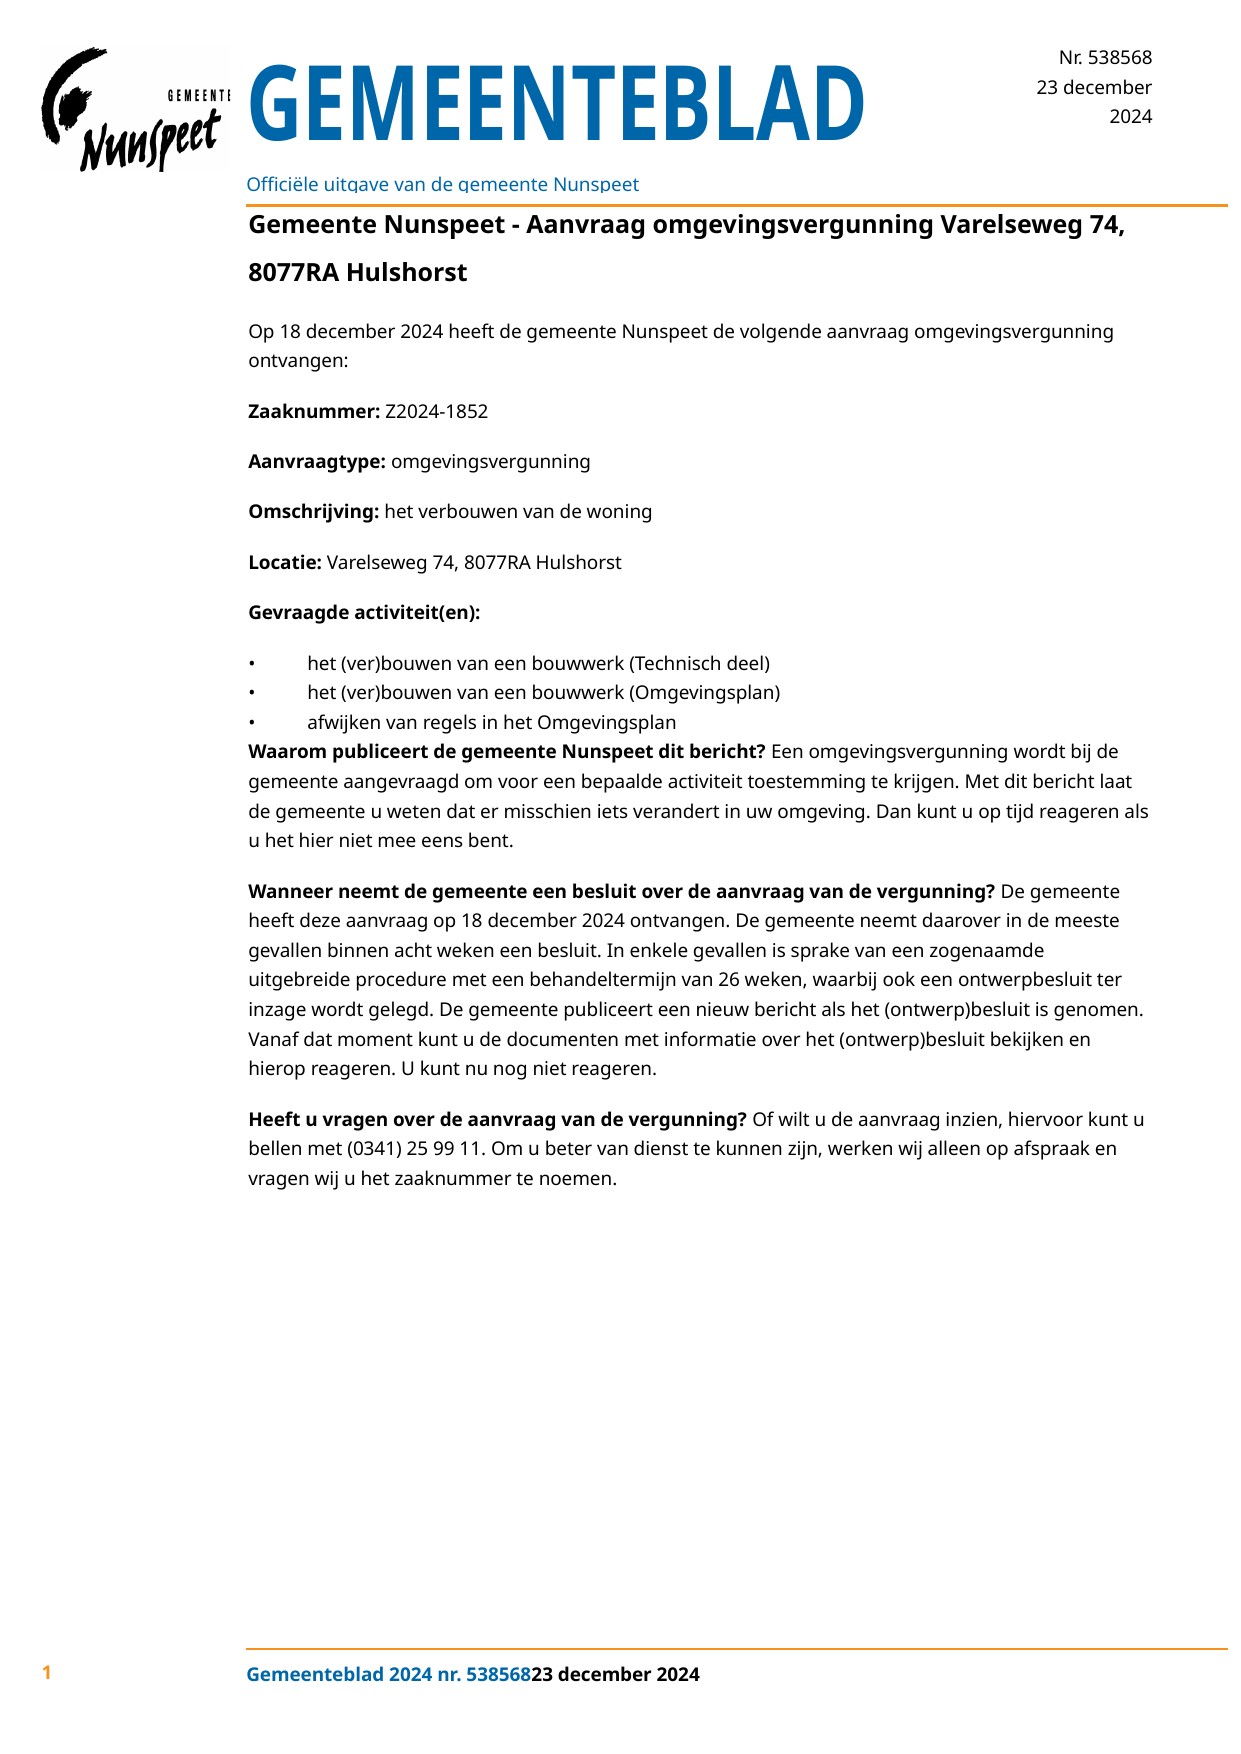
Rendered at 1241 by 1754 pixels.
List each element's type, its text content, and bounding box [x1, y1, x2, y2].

picture [41, 47, 231, 172]
text Heeft u vragen over de aanvraag van de vergunning? Of wilt u de aanvraag inzien, hiervoor kunt u bellen met (0341) 25 99 11. Om u beter van dienst te kunnen zijn, werken wij alleen op afspraak en vragen wij u het zaaknummer te noemen. [248, 1106, 1152, 1191]
text Waarom publiceert de gemeente Nunspeet dit bericht? Een omgevingsvergunning wordt bij de gemeente aangevraagd om voor een bepaalde activiteit toestemming te krijgen. Met dit bericht laat de gemeente u weten dat er misschien iets verandert in uw omgeving. Dan kunt u op tijd reageren als u het hier niet mee eens bent. [248, 739, 1152, 853]
text Zaaknummer: Z2024-1852 [248, 398, 1152, 424]
text Wanneer neemt de gemeente een besluit over de aanvraag van de vergunning? De gemeente heeft deze aanvraag op 18 december 2024 ontvangen. De gemeente neemt daarover in de meeste gevallen binnen acht weken een besluit. In enkele gevallen is sprake van een zogenaamde uitgebreide procedure met een behandeltermijn van 26 weken, waarbij ook een ontwerpbesluit ter inzage wordt gelegd. De gemeente publiceert een nieuw bericht als het (ontwerp)besluit is genomen. Vanaf dat moment kunt u de documenten met informatie over het (ontwerp)besluit bekijken en hierop reageren. U kunt nu nog niet reageren. [248, 878, 1152, 1081]
list afwijken van regels in het Omgevingsplan [248, 709, 1152, 735]
list het (ver)bouwen van een bouwwerk (Technisch deel) [248, 650, 1152, 676]
text Op 18 december 2024 heeft de gemeente Nunspeet de volgende aanvraag omgevingsvergunning ontvangen: [248, 318, 1152, 373]
text Omschrijving: het verbouwen van de woning [248, 499, 1152, 524]
list het (ver)bouwen van een bouwwerk (Omgevingsplan) [248, 679, 1152, 705]
text Locatie: Varelseweg 74, 8077RA Hulshorst [248, 549, 1152, 575]
text Gemeente Nunspeet - Aanvraag omgevingsvergunning Varelseweg 74, 8077RA Hulshorst [248, 207, 1152, 288]
text Gevraagde activiteit(en): [248, 599, 1152, 625]
text Aanvraagtype: omgevingsvergunning [248, 448, 1152, 474]
